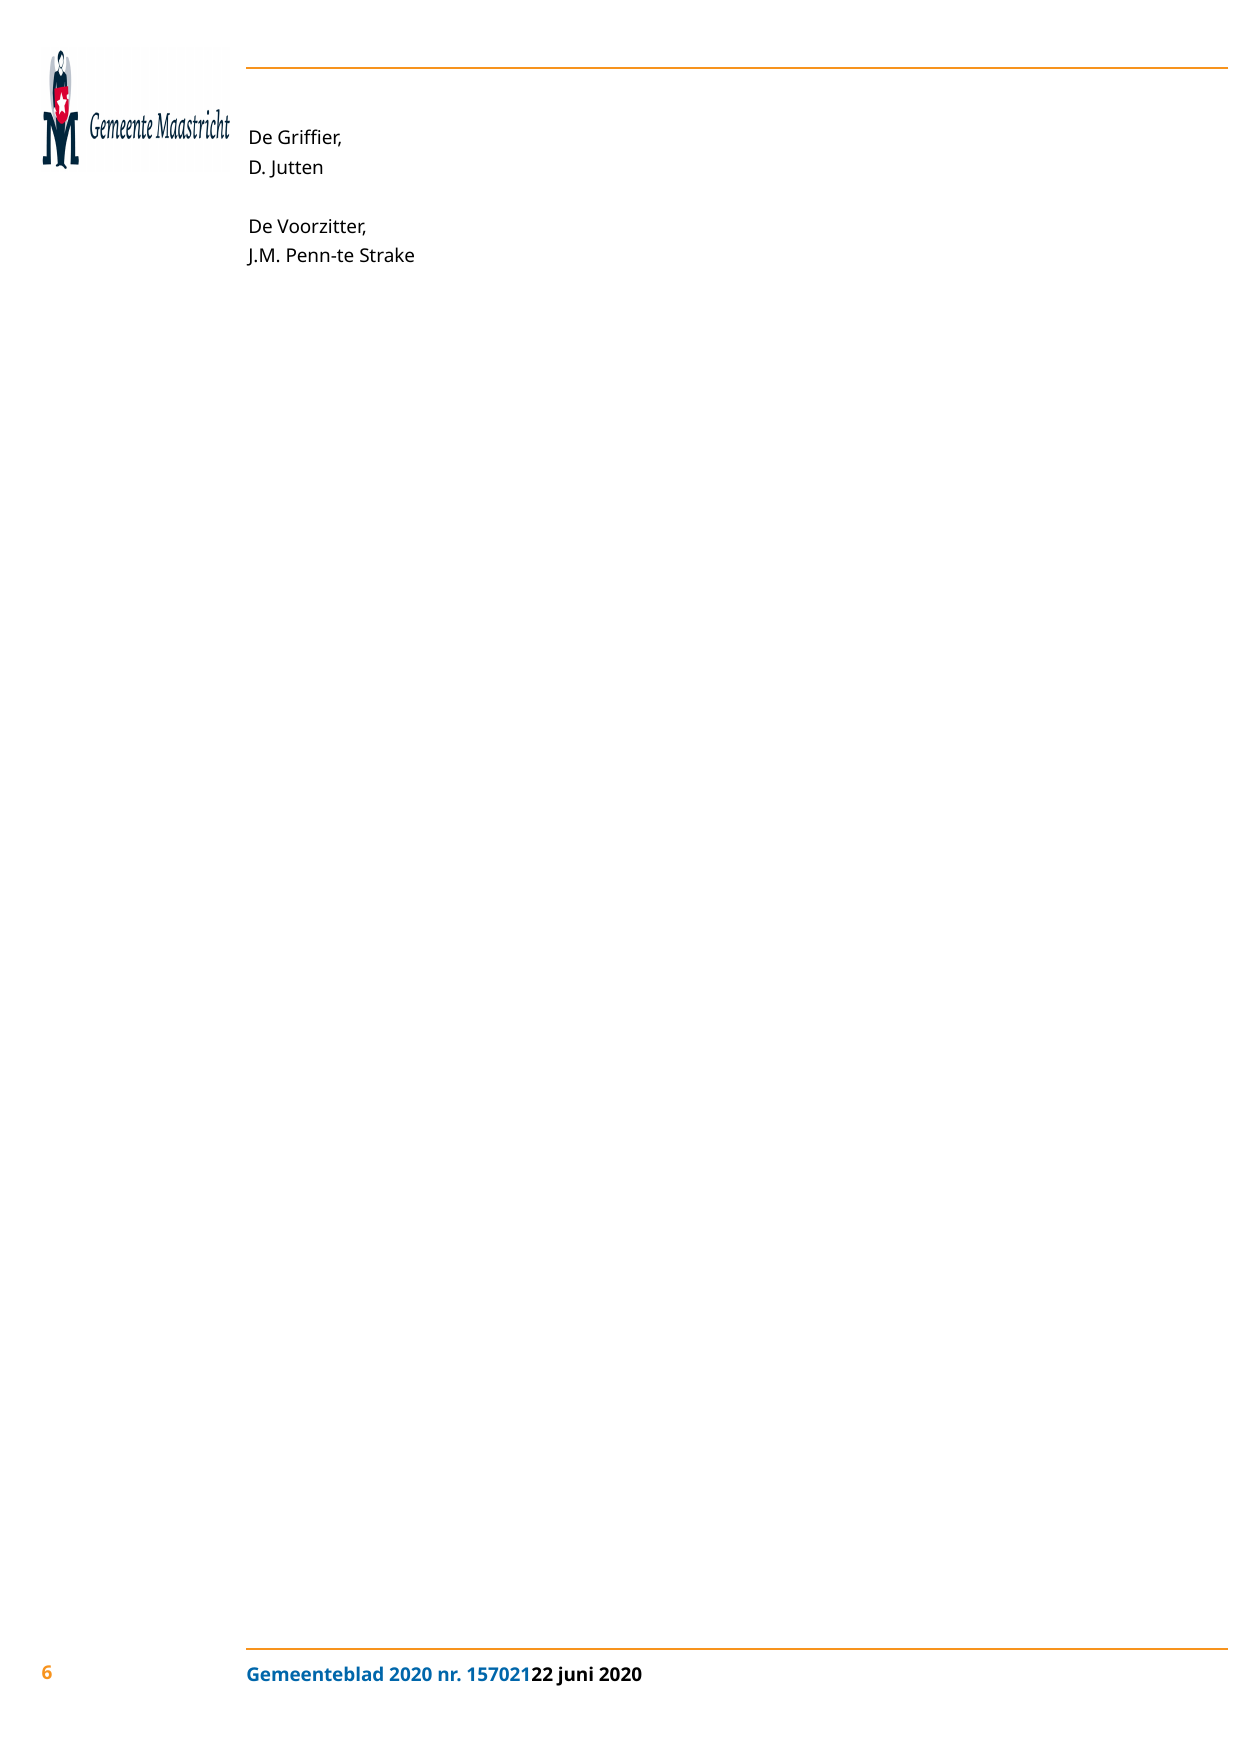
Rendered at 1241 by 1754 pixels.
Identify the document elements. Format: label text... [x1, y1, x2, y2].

text D. Jutten [248, 154, 1152, 180]
picture [41, 47, 231, 172]
text De Voorzitter, [248, 213, 1152, 239]
text J.M. Penn-te Strake [248, 243, 1152, 268]
text De Griffier, [248, 124, 1152, 150]
